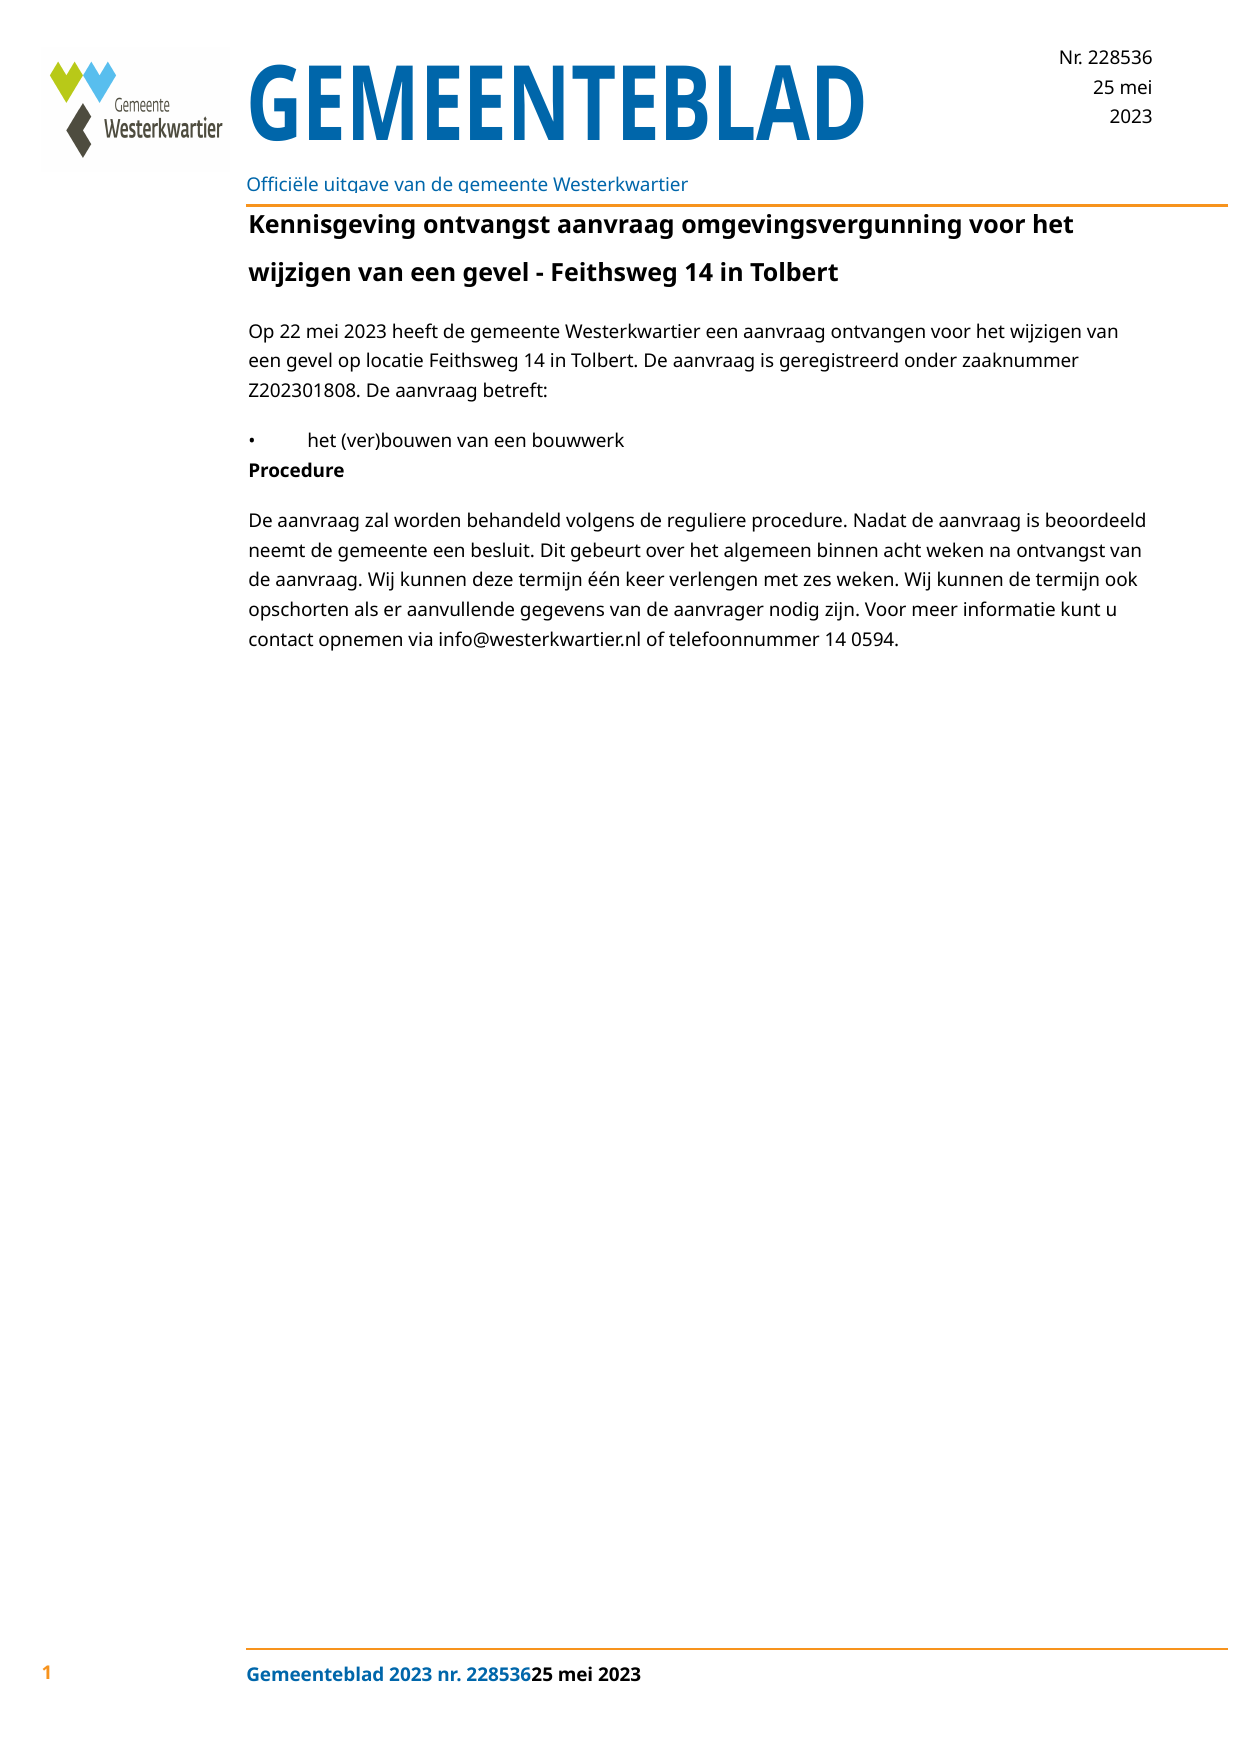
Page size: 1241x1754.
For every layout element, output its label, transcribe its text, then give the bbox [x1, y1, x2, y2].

list het (ver)bouwen van een bouwwerk [248, 427, 1152, 453]
text Kennisgeving ontvangst aanvraag omgevingsvergunning voor het wijzigen van een gevel - Feithsweg 14 in Tolbert [248, 207, 1152, 288]
text Op 22 mei 2023 heeft de gemeente Westerkwartier een aanvraag ontvangen voor het wijzigen van een gevel op locatie Feithsweg 14 in Tolbert. De aanvraag is geregistreerd onder zaaknummer Z202301808. De aanvraag betreft: [248, 318, 1152, 403]
text De aanvraag zal worden behandeld volgens de reguliere procedure. Nadat de aanvraag is beoordeeld neemt de gemeente een besluit. Dit gebeurt over het algemeen binnen acht weken na ontvangst van de aanvraag. Wij kunnen deze termijn één keer verlengen met zes weken. Wij kunnen de termijn ook opschorten als er aanvullende gegevens van de aanvrager nodig zijn. Voor meer informatie kunt u contact opnemen via info@westerkwartier.nl of telefoonnummer 14 0594. [248, 507, 1152, 652]
picture [41, 47, 231, 172]
text Procedure [248, 457, 1152, 483]
